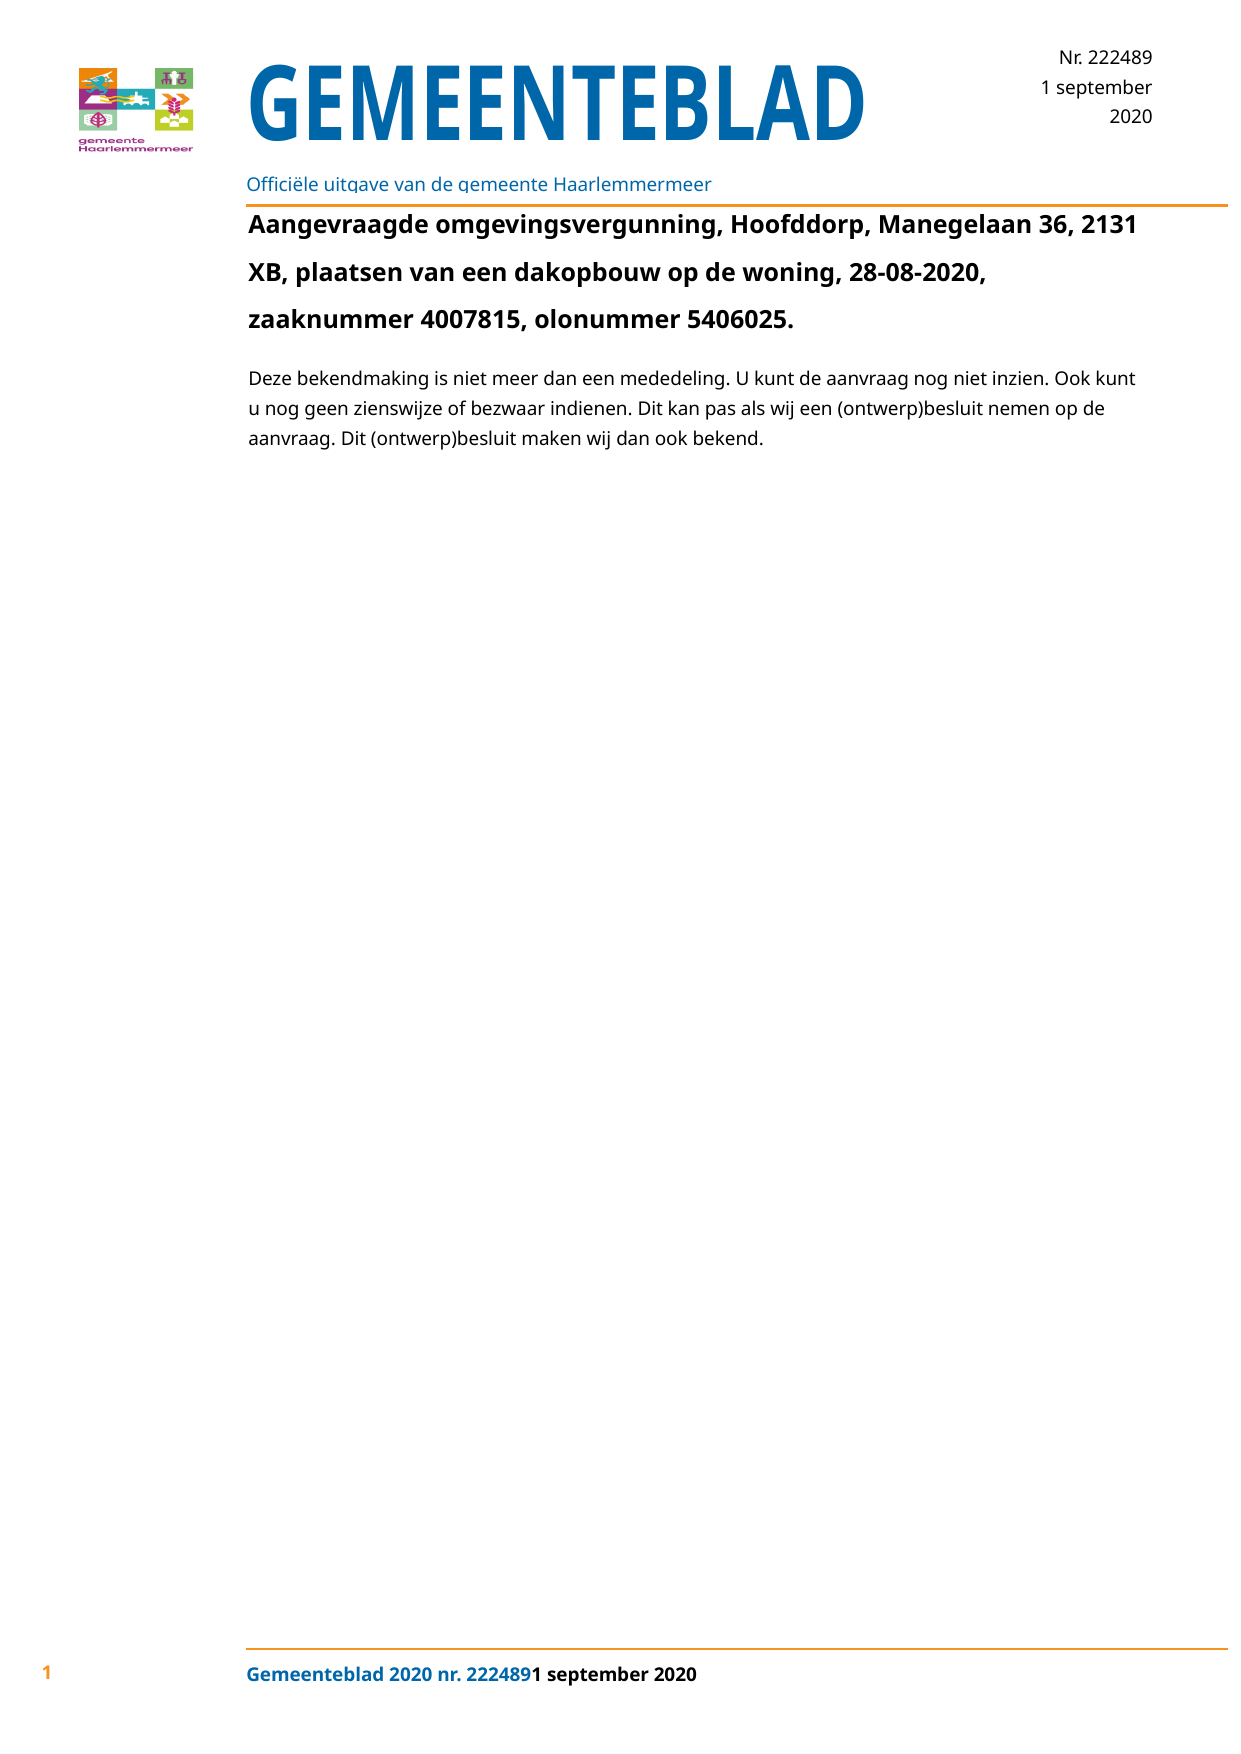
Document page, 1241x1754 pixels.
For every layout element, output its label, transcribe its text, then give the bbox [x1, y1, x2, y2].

text Deze bekendmaking is niet meer dan een mededeling. U kunt de aanvraag nog niet inzien. Ook kunt u nog geen zienswijze of bezwaar indienen. Dit kan pas als wij een (ontwerp)besluit nemen op de aanvraag. Dit (ontwerp)besluit maken wij dan ook bekend. [248, 366, 1152, 450]
text Aangevraagde omgevingsvergunning, Hoofddorp, Manegelaan 36, 2131 XB, plaatsen van een dakopbouw op de woning, 28-08-2020, zaaknummer 4007815, olonummer 5406025. [248, 207, 1152, 336]
picture [41, 47, 231, 172]
